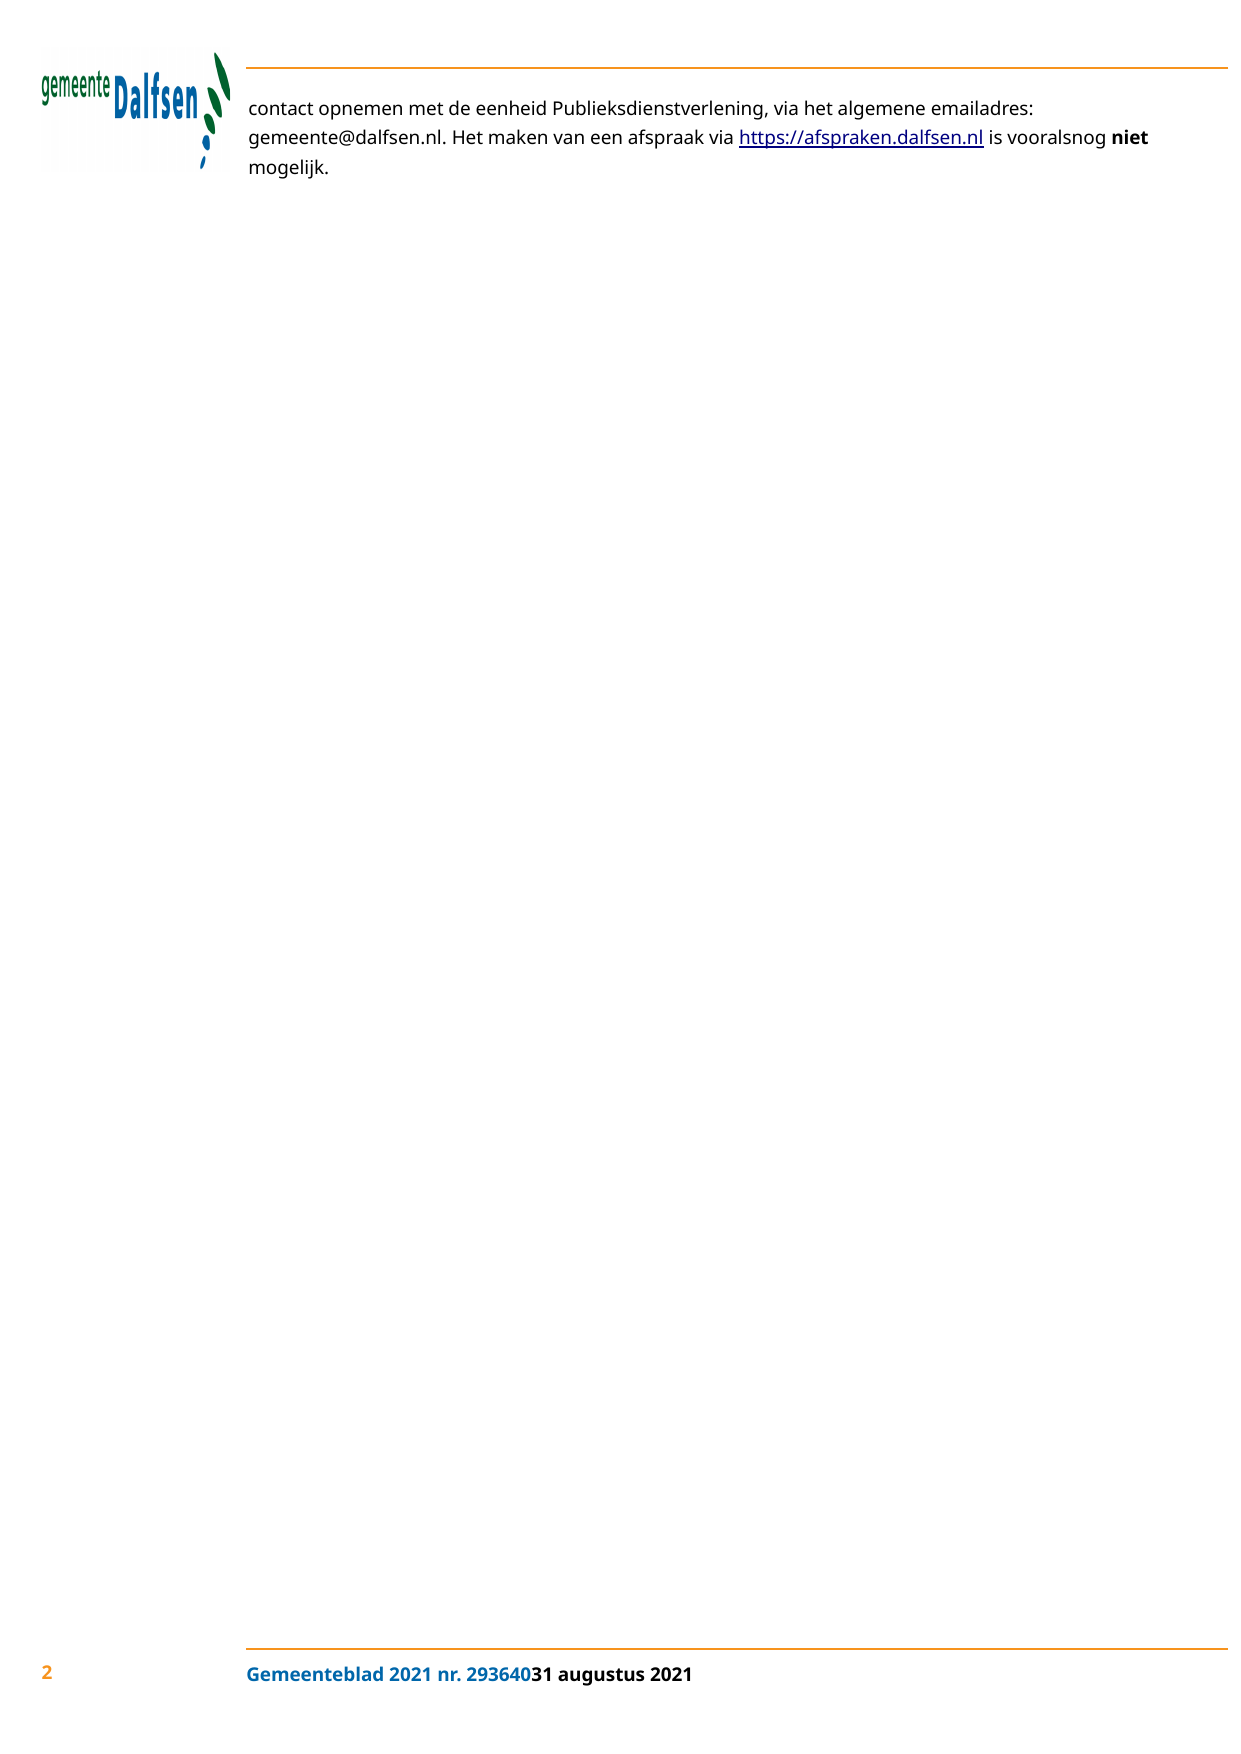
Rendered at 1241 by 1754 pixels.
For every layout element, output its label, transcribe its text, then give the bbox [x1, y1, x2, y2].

picture [41, 47, 231, 172]
text contact opnemen met de eenheid Publieksdienstverlening, via het algemene emailadres: gemeente@dalfsen.nl. Het maken van een afspraak via https://afspraken.dalfsen.nl is vooralsnog niet mogelijk. [248, 95, 1152, 180]
